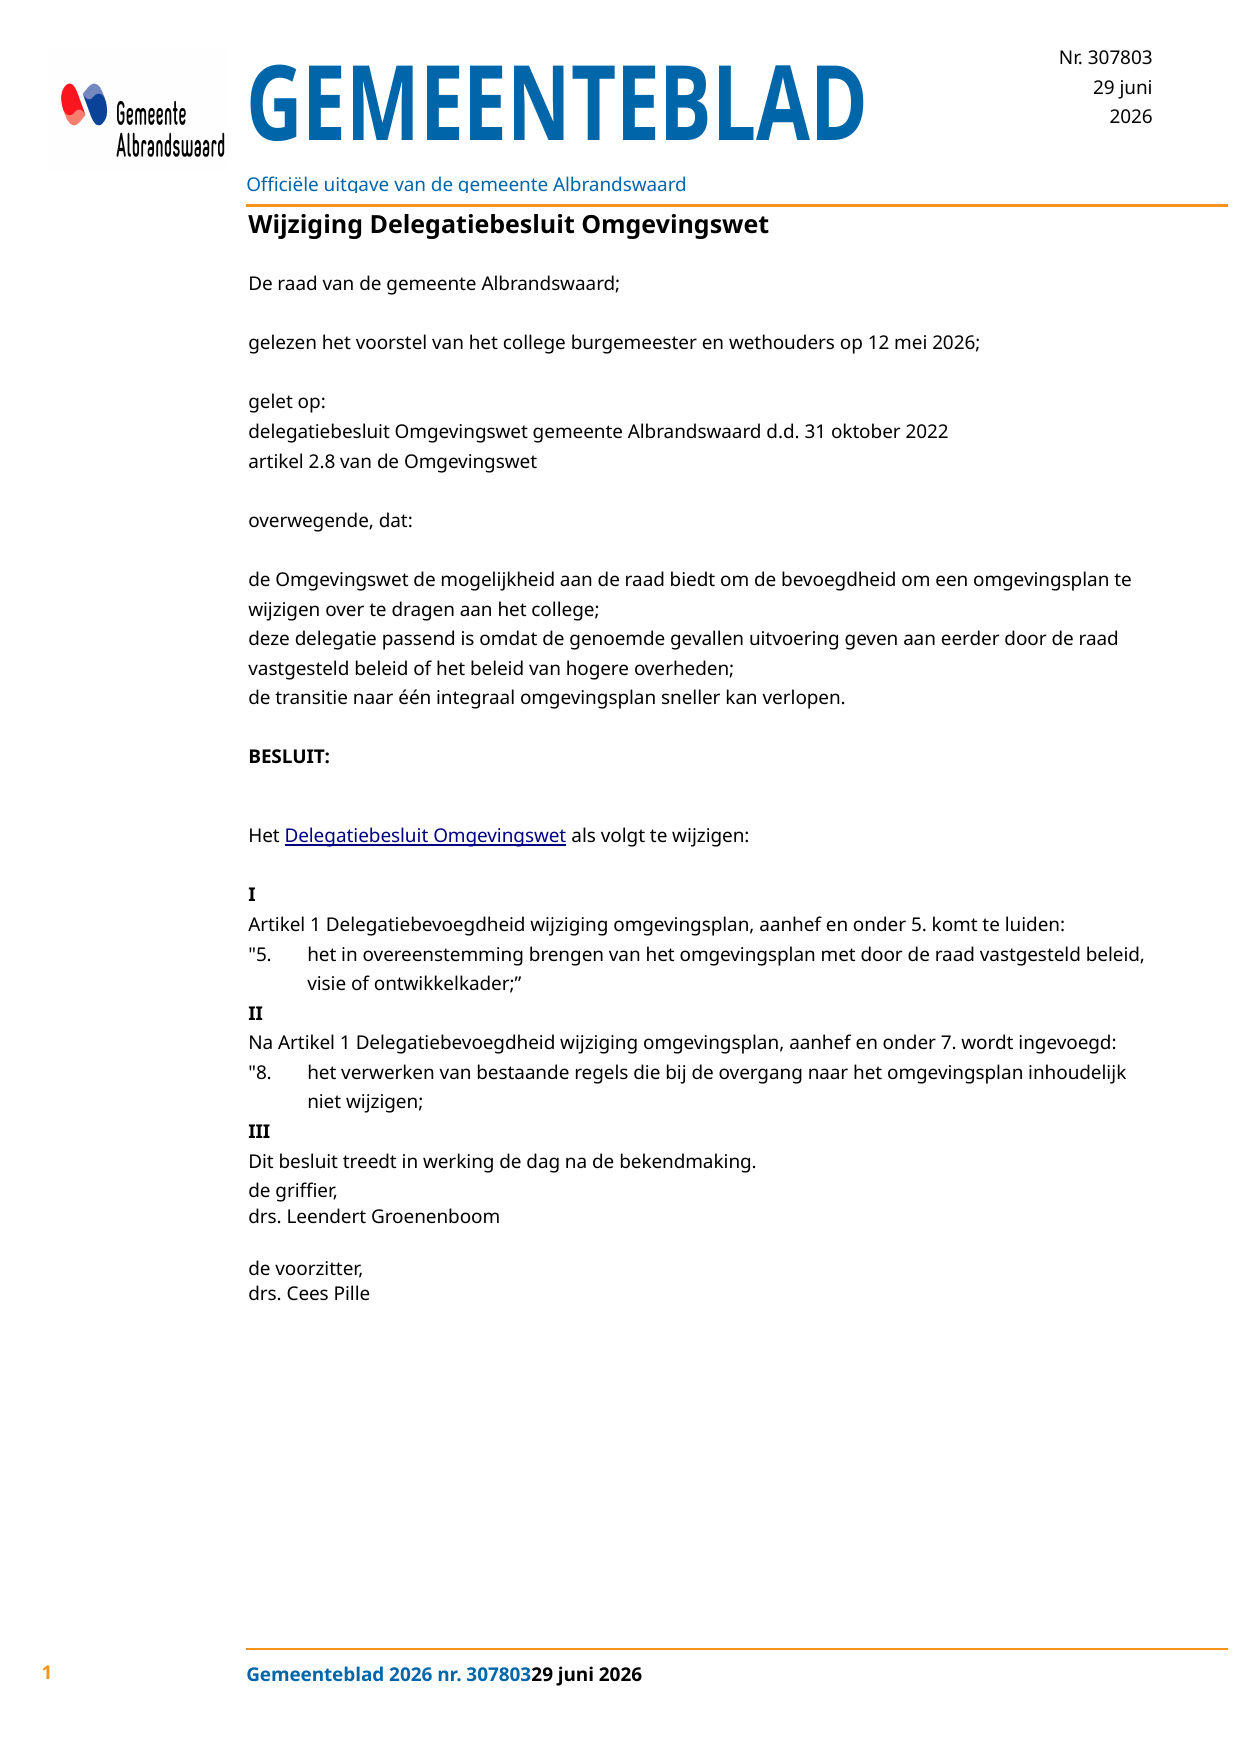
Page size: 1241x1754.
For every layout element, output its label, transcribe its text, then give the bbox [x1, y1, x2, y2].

text Het Delegatiebesluit Omgevingswet als volgt te wijzigen: [248, 822, 1152, 848]
text de griffier, [248, 1177, 1152, 1203]
text Wijziging Delegatiebesluit Omgevingswet [248, 207, 1152, 241]
text Na Artikel 1 Delegatiebevoegdheid wijziging omgevingsplan, aanhef en onder 7. wordt ingevoegd: [248, 1029, 1152, 1055]
text artikel 2.8 van de Omgevingswet [248, 448, 1152, 473]
text drs. Leendert Groenenboom [248, 1203, 1152, 1229]
text I [248, 882, 1152, 907]
list het verwerken van bestaande regels die bij de overgang naar het omgevingsplan inhoudelijk niet wijzigen; [248, 1059, 1152, 1114]
picture [41, 47, 231, 172]
text III [248, 1118, 1152, 1144]
text Artikel 1 Delegatiebevoegdheid wijziging omgevingsplan, aanhef en onder 5. komt te luiden: [248, 911, 1152, 937]
text gelezen het voorstel van het college burgemeester en wethouders op 12 mei 2026; [248, 329, 1152, 355]
text De raad van de gemeente Albrandswaard; [248, 270, 1152, 296]
list het in overeenstemming brengen van het omgevingsplan met door de raad vastgesteld beleid, visie of ontwikkelkader;” [248, 941, 1152, 996]
text overwegende, dat: [248, 507, 1152, 533]
text de voorzitter, [248, 1255, 1152, 1280]
text de Omgevingswet de mogelijkheid aan de raad biedt om de bevoegdheid om een omgevingsplan te wijzigen over te dragen aan het college; [248, 566, 1152, 621]
text de transitie naar één integraal omgevingsplan sneller kan verlopen. [248, 684, 1152, 710]
text delegatiebesluit Omgevingswet gemeente Albrandswaard d.d. 31 oktober 2022 [248, 418, 1152, 444]
text Dit besluit treedt in werking de dag na de bekendmaking. [248, 1148, 1152, 1174]
text gelet op: [248, 389, 1152, 414]
text drs. Cees Pille [248, 1280, 1152, 1306]
text II [248, 1000, 1152, 1026]
text BESLUIT: [248, 744, 1152, 769]
text deze delegatie passend is omdat de genoemde gevallen uitvoering geven aan eerder door de raad vastgesteld beleid of het beleid van hogere overheden; [248, 625, 1152, 681]
